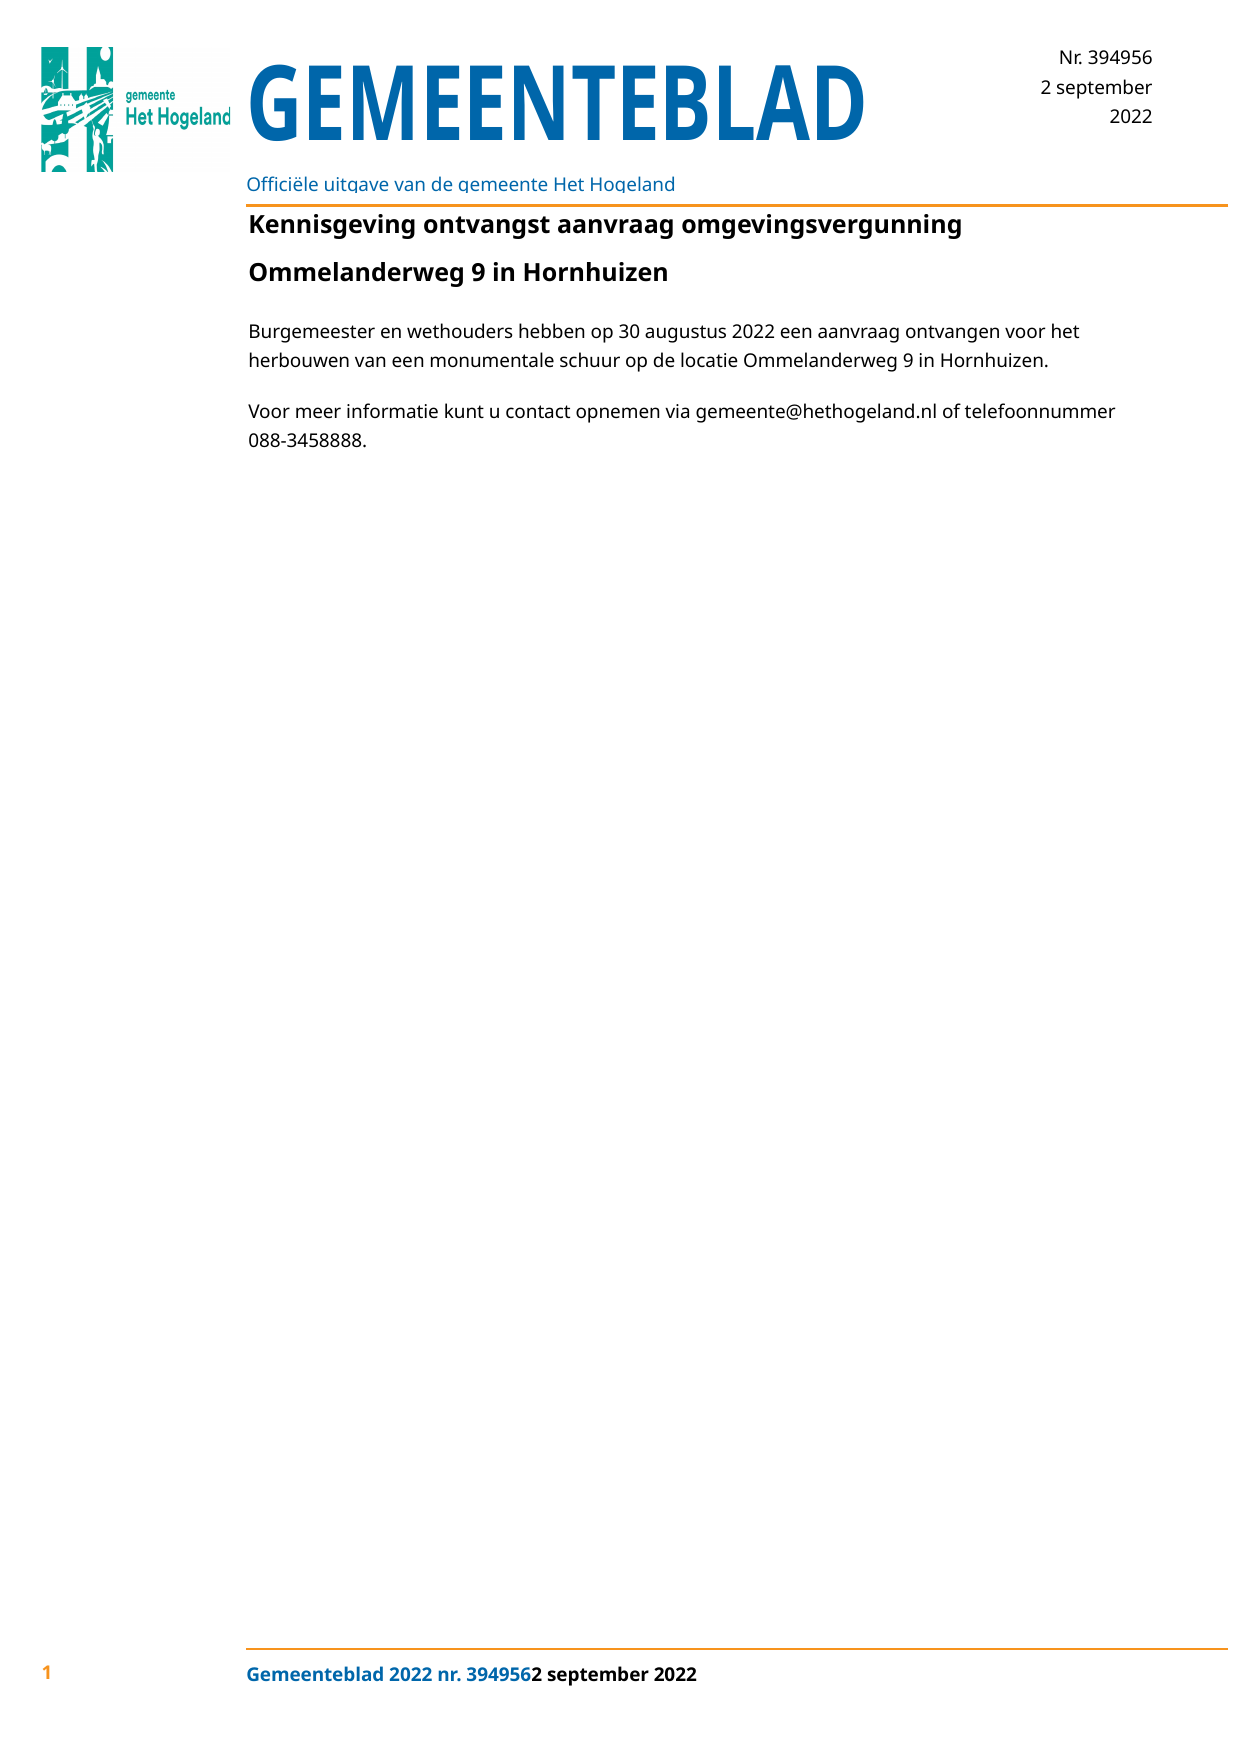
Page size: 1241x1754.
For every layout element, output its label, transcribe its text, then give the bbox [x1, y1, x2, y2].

text Kennisgeving ontvangst aanvraag omgevingsvergunning Ommelanderweg 9 in Hornhuizen [248, 207, 1152, 288]
text Burgemeester en wethouders hebben op 30 augustus 2022 een aanvraag ontvangen voor het herbouwen van een monumentale schuur op de locatie Ommelanderweg 9 in Hornhuizen. [248, 318, 1152, 373]
text Voor meer informatie kunt u contact opnemen via gemeente@hethogeland.nl of telefoonnummer 088-3458888. [248, 398, 1152, 453]
picture [41, 47, 231, 172]
